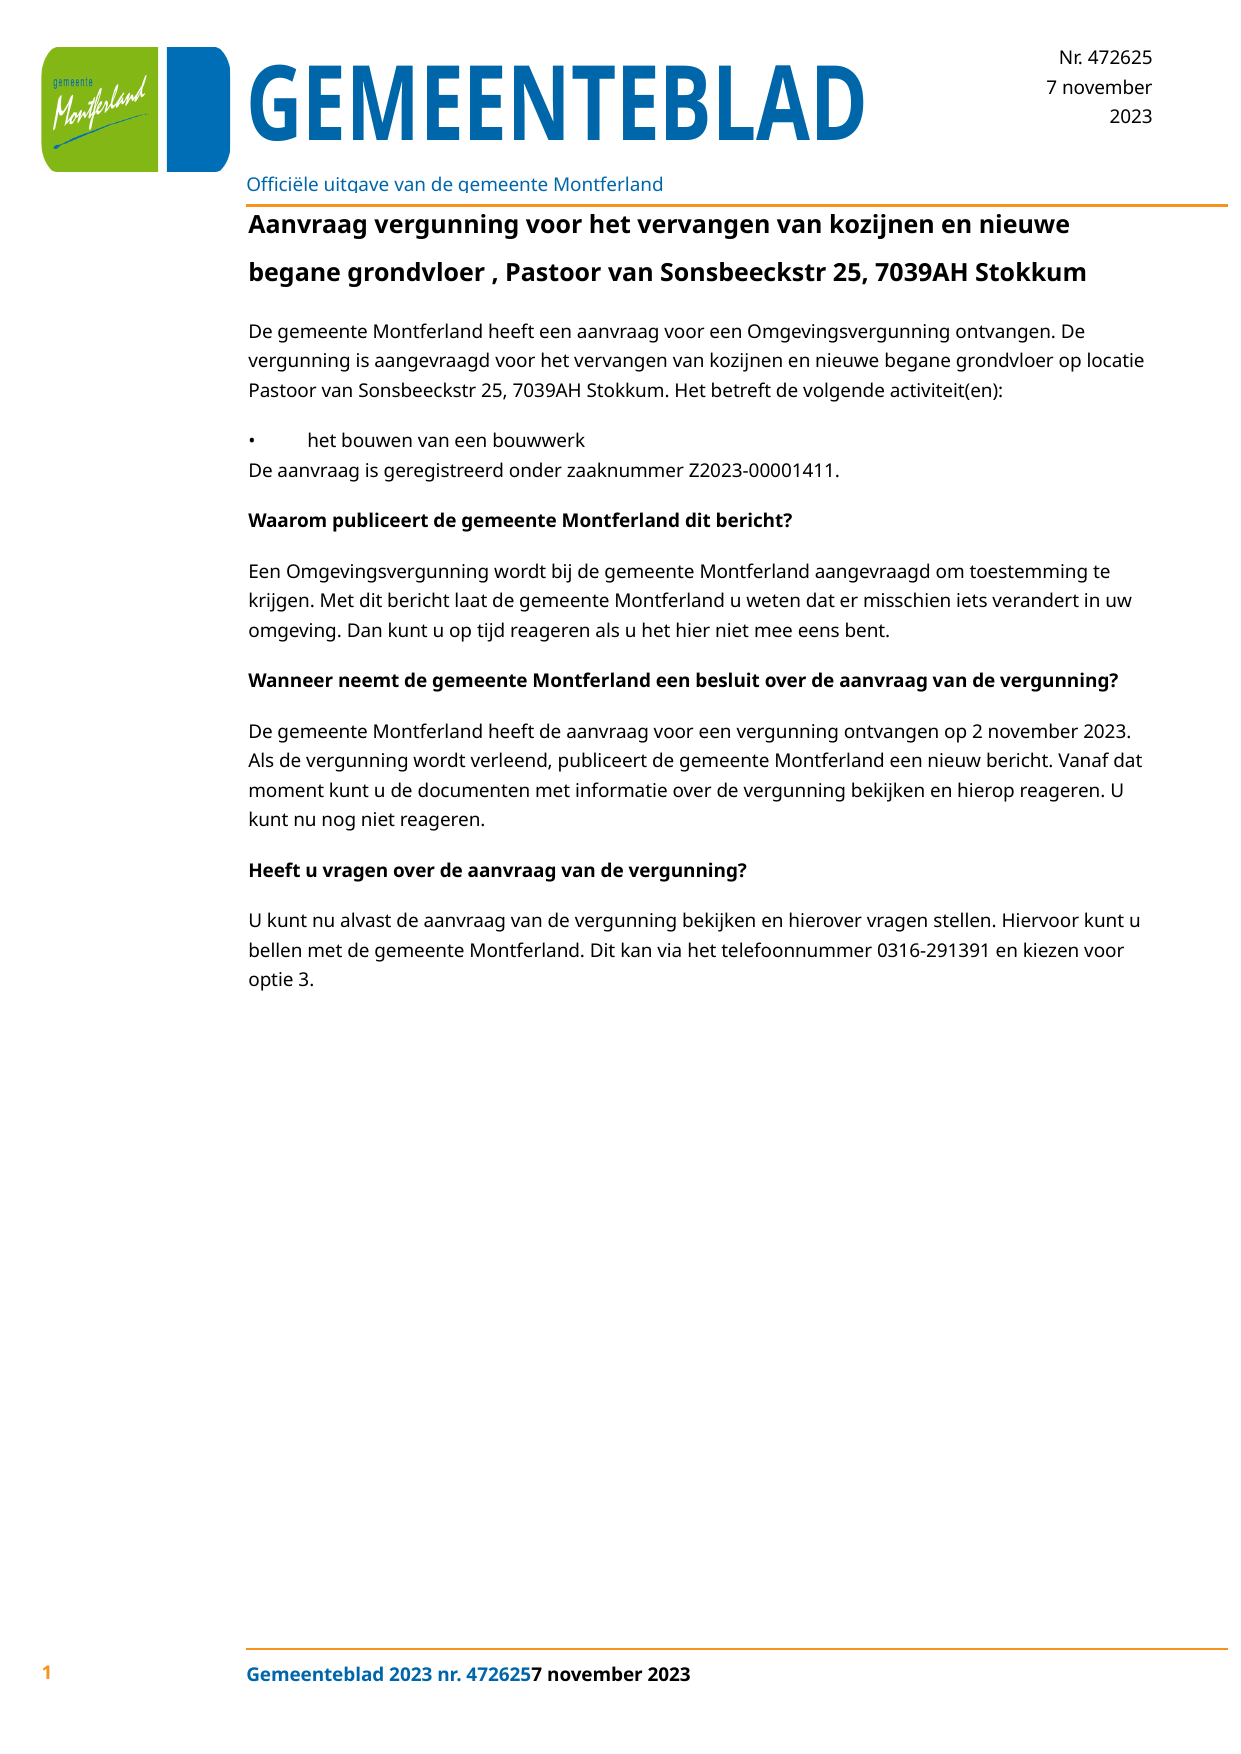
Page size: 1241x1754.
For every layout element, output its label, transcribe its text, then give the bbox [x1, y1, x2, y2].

picture [41, 47, 231, 172]
text De gemeente Montferland heeft de aanvraag voor een vergunning ontvangen op 2 november 2023. Als de vergunning wordt verleend, publiceert de gemeente Montferland een nieuw bericht. Vanaf dat moment kunt u de documenten met informatie over de vergunning bekijken en hierop reageren. U kunt nu nog niet reageren. [248, 718, 1152, 832]
text De gemeente Montferland heeft een aanvraag voor een Omgevingsvergunning ontvangen. De vergunning is aangevraagd voor het vervangen van kozijnen en nieuwe begane grondvloer op locatie Pastoor van Sonsbeeckstr 25, 7039AH Stokkum. Het betreft de volgende activiteit(en): [248, 318, 1152, 403]
text Heeft u vragen over de aanvraag van de vergunning? [248, 857, 1152, 883]
text Aanvraag vergunning voor het vervangen van kozijnen en nieuwe begane grondvloer , Pastoor van Sonsbeeckstr 25, 7039AH Stokkum [248, 207, 1152, 288]
text De aanvraag is geregistreerd onder zaaknummer Z2023-00001411. [248, 457, 1152, 483]
text Een Omgevingsvergunning wordt bij de gemeente Montferland aangevraagd om toestemming te krijgen. Met dit bericht laat de gemeente Montferland u weten dat er misschien iets verandert in uw omgeving. Dan kunt u op tijd reageren als u het hier niet mee eens bent. [248, 558, 1152, 643]
text Wanneer neemt de gemeente Montferland een besluit over de aanvraag van de vergunning? [248, 667, 1152, 693]
list het bouwen van een bouwwerk [248, 427, 1152, 453]
text U kunt nu alvast de aanvraag van de vergunning bekijken en hierover vragen stellen. Hiervoor kunt u bellen met de gemeente Montferland. Dit kan via het telefoonnummer 0316-291391 en kiezen voor optie 3. [248, 907, 1152, 992]
text Waarom publiceert de gemeente Montferland dit bericht? [248, 507, 1152, 533]
